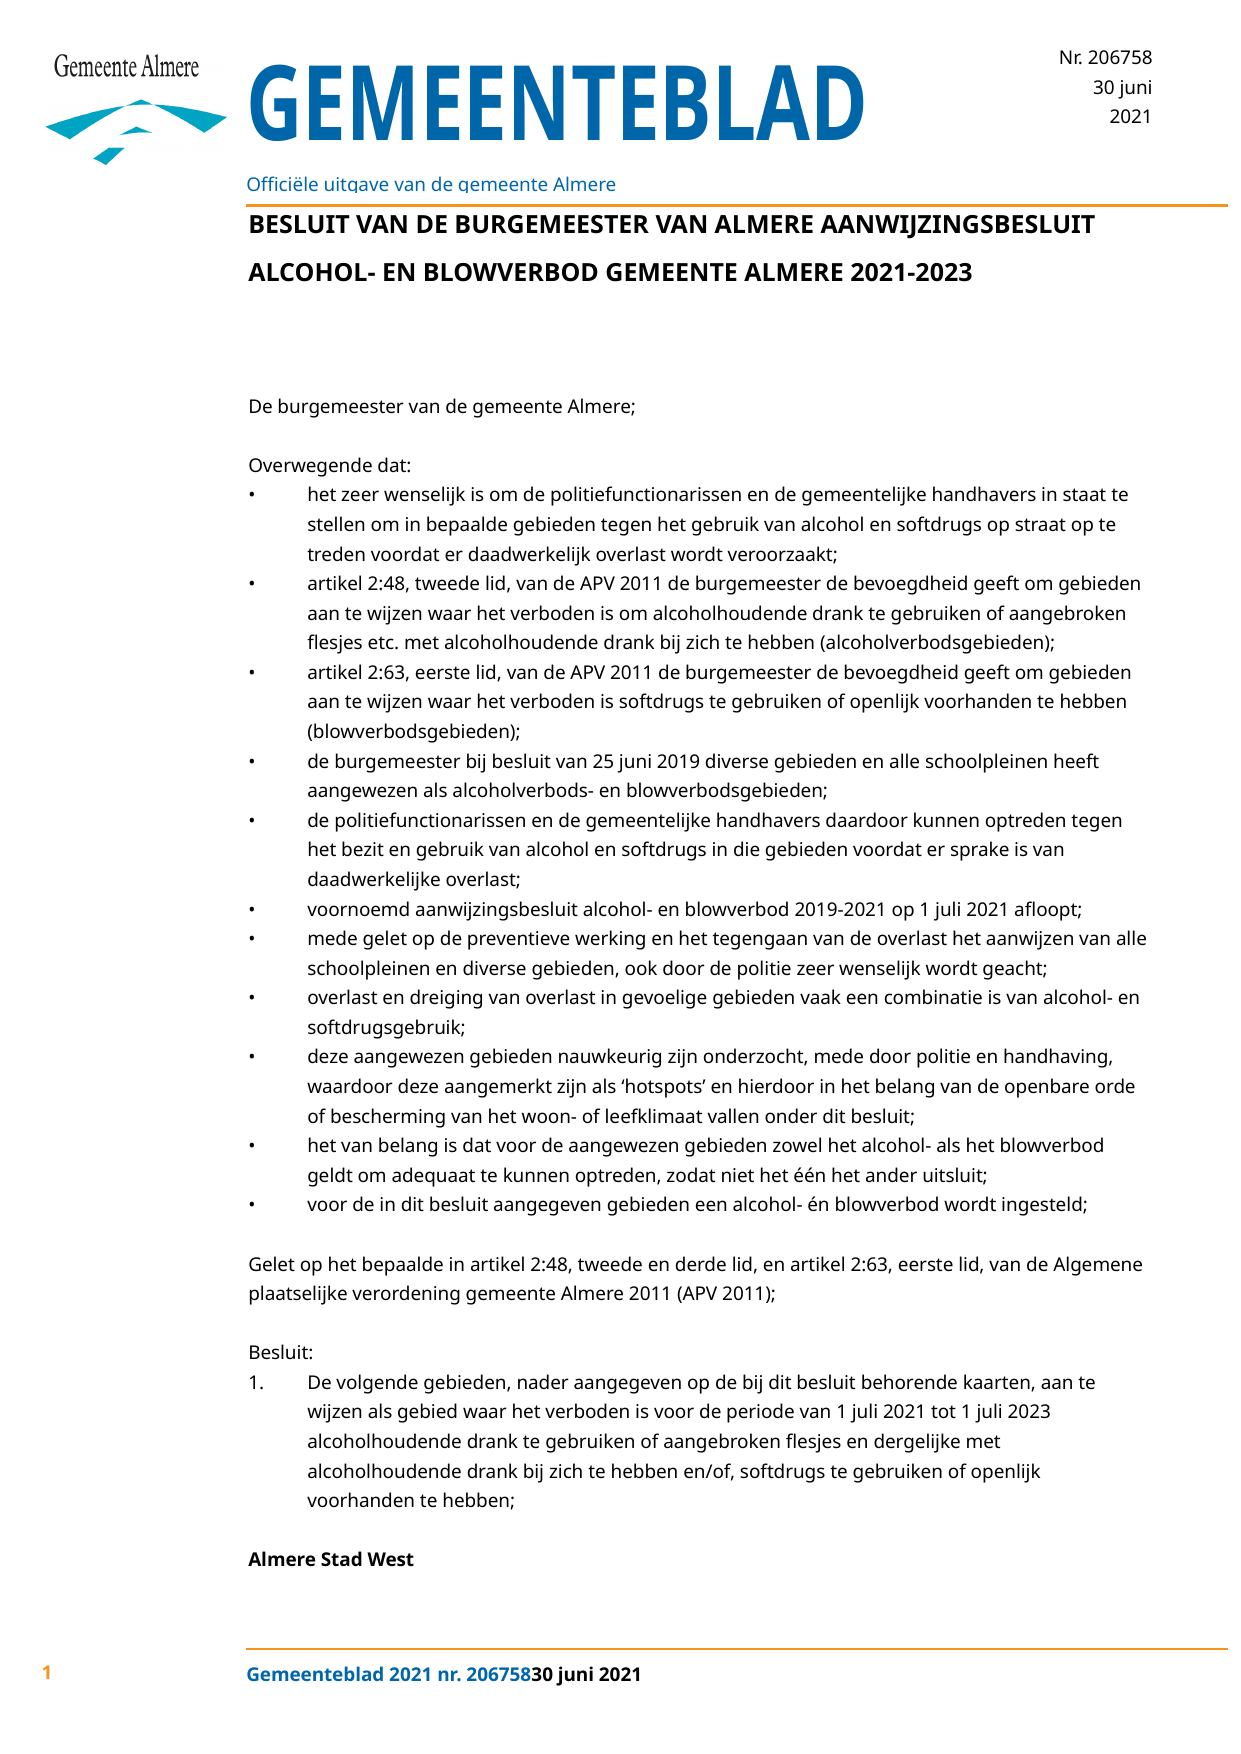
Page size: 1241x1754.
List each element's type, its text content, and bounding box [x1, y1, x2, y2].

list de politiefunctionarissen en de gemeentelijke handhavers daardoor kunnen optreden tegen het bezit en gebruik van alcohol en softdrugs in die gebieden voordat er sprake is van daadwerkelijke overlast; [248, 807, 1152, 892]
text Besluit: [248, 1339, 1152, 1365]
list het zeer wenselijk is om de politiefunctionarissen en de gemeentelijke handhavers in staat te stellen om in bepaalde gebieden tegen het gebruik van alcohol en softdrugs op straat op te treden voordat er daadwerkelijk overlast wordt veroorzaakt; [248, 482, 1152, 567]
list de burgemeester bij besluit van 25 juni 2019 diverse gebieden en alle schoolpleinen heeft aangewezen als alcoholverbods- en blowverbodsgebieden; [248, 748, 1152, 803]
list het van belang is dat voor de aangewezen gebieden zowel het alcohol- als het blowverbod geldt om adequaat te kunnen optreden, zodat niet het één het ander uitsluit; [248, 1132, 1152, 1188]
text BESLUIT VAN DE BURGEMEESTER VAN ALMERE AANWIJZINGSBESLUIT ALCOHOL- EN BLOWVERBOD GEMEENTE ALMERE 2021-2023 [248, 207, 1152, 288]
text De burgemeester van de gemeente Almere; [248, 393, 1152, 419]
text Overwegende dat: [248, 452, 1152, 478]
list De volgende gebieden, nader aangegeven op de bij dit besluit behorende kaarten, aan te wijzen als gebied waar het verboden is voor de periode van 1 juli 2021 tot 1 juli 2023 alcoholhoudende drank te gebruiken of aangebroken flesjes en dergelijke met alcoholhoudende drank bij zich te hebben en/of, softdrugs te gebruiken of openlijk voorhanden te hebben; [248, 1369, 1152, 1513]
list artikel 2:63, eerste lid, van de APV 2011 de burgemeester de bevoegdheid geeft om gebieden aan te wijzen waar het verboden is softdrugs te gebruiken of openlijk voorhanden te hebben (blowverbodsgebieden); [248, 659, 1152, 744]
picture [41, 47, 231, 172]
list mede gelet op de preventieve werking en het tegengaan van de overlast het aanwijzen van alle schoolpleinen en diverse gebieden, ook door de politie zeer wenselijk wordt geacht; [248, 925, 1152, 981]
list deze aangewezen gebieden nauwkeurig zijn onderzocht, mede door politie en handhaving, waardoor deze aangemerkt zijn als ‘hotspots’ en hierdoor in het belang van de openbare orde of bescherming van het woon- of leefklimaat vallen onder dit besluit; [248, 1044, 1152, 1129]
text Gelet op het bepaalde in artikel 2:48, tweede en derde lid, en artikel 2:63, eerste lid, van de Algemene plaatselijke verordening gemeente Almere 2011 (APV 2011); [248, 1251, 1152, 1306]
text Almere Stad West [248, 1547, 1152, 1572]
list overlast en dreiging van overlast in gevoelige gebieden vaak een combinatie is van alcohol- en softdrugsgebruik; [248, 984, 1152, 1040]
list artikel 2:48, tweede lid, van de APV 2011 de burgemeester de bevoegdheid geeft om gebieden aan te wijzen waar het verboden is om alcoholhoudende drank te gebruiken of aangebroken flesjes etc. met alcoholhoudende drank bij zich te hebben (alcoholverbodsgebieden); [248, 570, 1152, 655]
list voor de in dit besluit aangegeven gebieden een alcohol- én blowverbod wordt ingesteld; [248, 1192, 1152, 1217]
list voornoemd aanwijzingsbesluit alcohol- en blowverbod 2019-2021 op 1 juli 2021 afloopt; [248, 896, 1152, 922]
